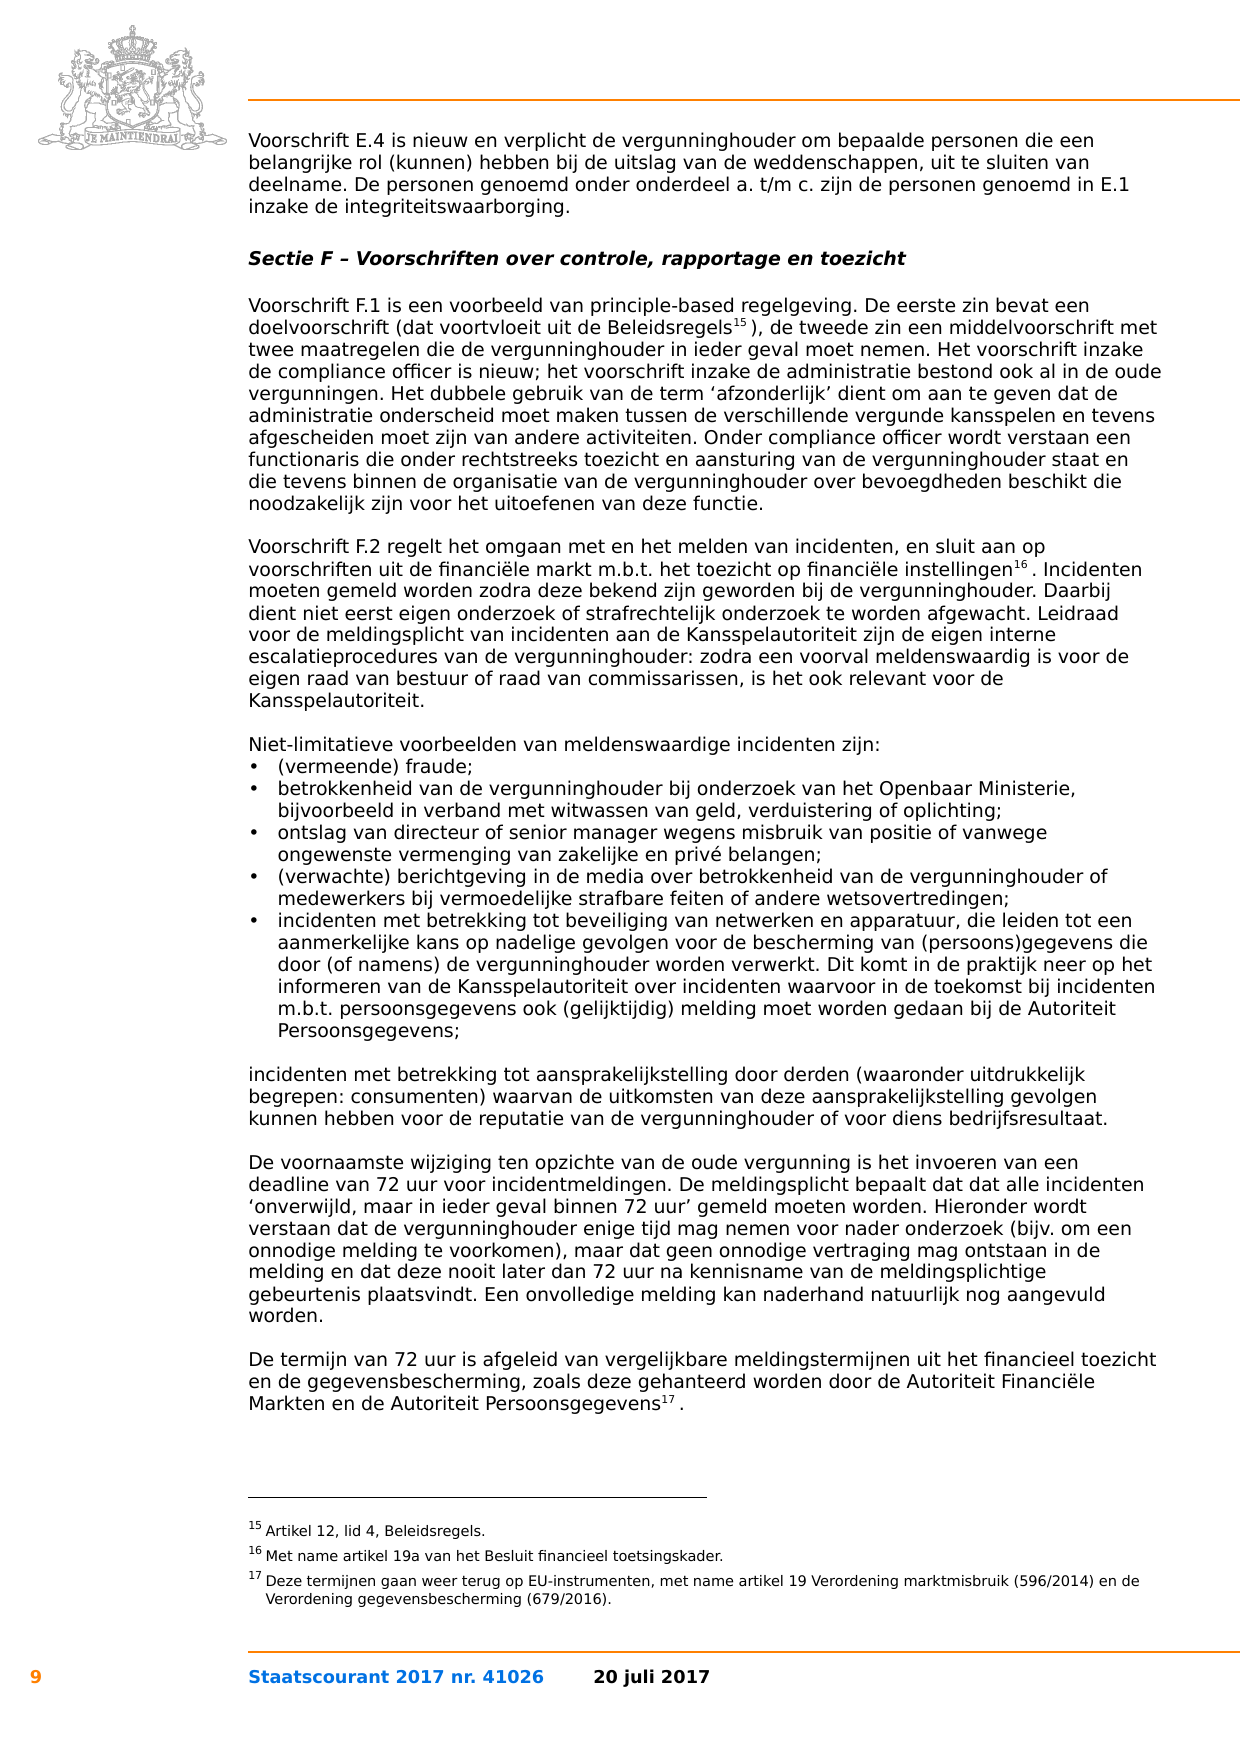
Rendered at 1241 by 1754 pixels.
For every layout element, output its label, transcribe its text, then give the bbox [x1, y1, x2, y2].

text • betrokkenheid van de vergunninghouder bij onderzoek van het Openbaar Ministerie, bijvoorbeeld in verband met witwassen van geld, verduistering of oplichting; [248, 778, 1163, 822]
text Artikel 12, lid 4, Beleidsregels. [248, 1519, 1163, 1541]
text • (verwachte) berichtgeving in de media over betrokkenheid van de vergunninghouder of medewerkers bij vermoedelijke strafbare feiten of andere wetsovertredingen; [248, 866, 1163, 910]
text Niet-limitatieve voorbeelden van meldenswaardige incidenten zijn: [248, 734, 1163, 756]
text • (vermeende) fraude; [248, 756, 1163, 778]
text De termijn van 72 uur is afgeleid van vergelijkbare meldingstermijnen uit het financieel toezicht en de gegevensbescherming, zoals deze gehanteerd worden door de Autoriteit Financiële Markten en de Autoriteit Persoonsgegevens. [248, 1349, 1163, 1415]
text Met name artikel 19a van het Besluit financieel toetsingskader. [248, 1544, 1163, 1566]
text De voornaamste wijziging ten opzichte van de oude vergunning is het invoeren van een deadline van 72 uur voor incidentmeldingen. De meldingsplicht bepaalt dat dat alle incidenten ‘onverwijld, maar in ieder geval binnen 72 uur’ gemeld moeten worden. Hieronder wordt verstaan dat de vergunninghouder enige tijd mag nemen voor nader onderzoek (bijv. om een onnodige melding te voorkomen), maar dat geen onnodige vertraging mag ontstaan in de melding en dat deze nooit later dan 72 uur na kennisname van de meldingsplichtige gebeurtenis plaatsvindt. Een onvolledige melding kan naderhand natuurlijk nog aangevuld worden. [248, 1152, 1163, 1327]
text Deze termijnen gaan weer terug op EU-instrumenten, met name artikel 19 Verordening marktmisbruik (596/2014) en de Verordening gegevensbescherming (679/2016). [248, 1569, 1163, 1608]
text Voorschrift E.4 is nieuw en verplicht de vergunninghouder om bepaalde personen die een belangrijke rol (kunnen) hebben bij de uitslag van de weddenschappen, uit te sluiten van deelname. De personen genoemd onder onderdeel a. t/m c. zijn de personen genoemd in E.1 inzake de integriteitswaarborging. [248, 130, 1163, 218]
text • ontslag van directeur of senior manager wegens misbruik van positie of vanwege ongewenste vermenging van zakelijke en privé belangen; [248, 822, 1163, 866]
text incidenten met betrekking tot aansprakelijkstelling door derden (waaronder uitdrukkelijk begrepen: consumenten) waarvan de uitkomsten van deze aansprakelijkstelling gevolgen kunnen hebben voor de reputatie van de vergunninghouder of voor diens bedrijfsresultaat. [248, 1064, 1163, 1130]
picture [38, 25, 227, 150]
text Voorschrift F.1 is een voorbeeld van principle-based regelgeving. De eerste zin bevat een doelvoorschrift (dat voortvloeit uit de Beleidsregels), de tweede zin een middelvoorschrift met twee maatregelen die de vergunninghouder in ieder geval moet nemen. Het voorschrift inzake de compliance officer is nieuw; het voorschrift inzake de administratie bestond ook al in de oude vergunningen. Het dubbele gebruik van de term ‘afzonderlijk’ dient om aan te geven dat de administratie onderscheid moet maken tussen de verschillende vergunde kansspelen en tevens afgescheiden moet zijn van andere activiteiten. Onder compliance officer wordt verstaan een functionaris die onder rechtstreeks toezicht en aansturing van de vergunninghouder staat en die tevens binnen de organisatie van de vergunninghouder over bevoegdheden beschikt die noodzakelijk zijn voor het uitoefenen van deze functie. [248, 295, 1163, 514]
text Voorschrift F.2 regelt het omgaan met en het melden van incidenten, en sluit aan op voorschriften uit de financiële markt m.b.t. het toezicht op financiële instellingen. Incidenten moeten gemeld worden zodra deze bekend zijn geworden bij de vergunninghouder. Daarbij dient niet eerst eigen onderzoek of strafrechtelijk onderzoek te worden afgewacht. Leidraad voor de meldingsplicht van incidenten aan de Kansspelautoriteit zijn de eigen interne escalatieprocedures van de vergunninghouder: zodra een voorval meldenswaardig is voor de eigen raad van bestuur of raad van commissarissen, is het ook relevant voor de Kansspelautoriteit. [248, 536, 1163, 712]
subtitle Sectie F – Voorschriften over controle, rapportage en toezicht [248, 248, 1163, 270]
text • incidenten met betrekking tot beveiliging van netwerken en apparatuur, die leiden tot een aanmerkelijke kans op nadelige gevolgen voor de bescherming van (persoons)gegevens die door (of namens) de vergunninghouder worden verwerkt. Dit komt in de praktijk neer op het informeren van de Kansspelautoriteit over incidenten waarvoor in de toekomst bij incidenten m.b.t. persoonsgegevens ook (gelijktijdig) melding moet worden gedaan bij de Autoriteit Persoonsgegevens; [248, 910, 1163, 1042]
